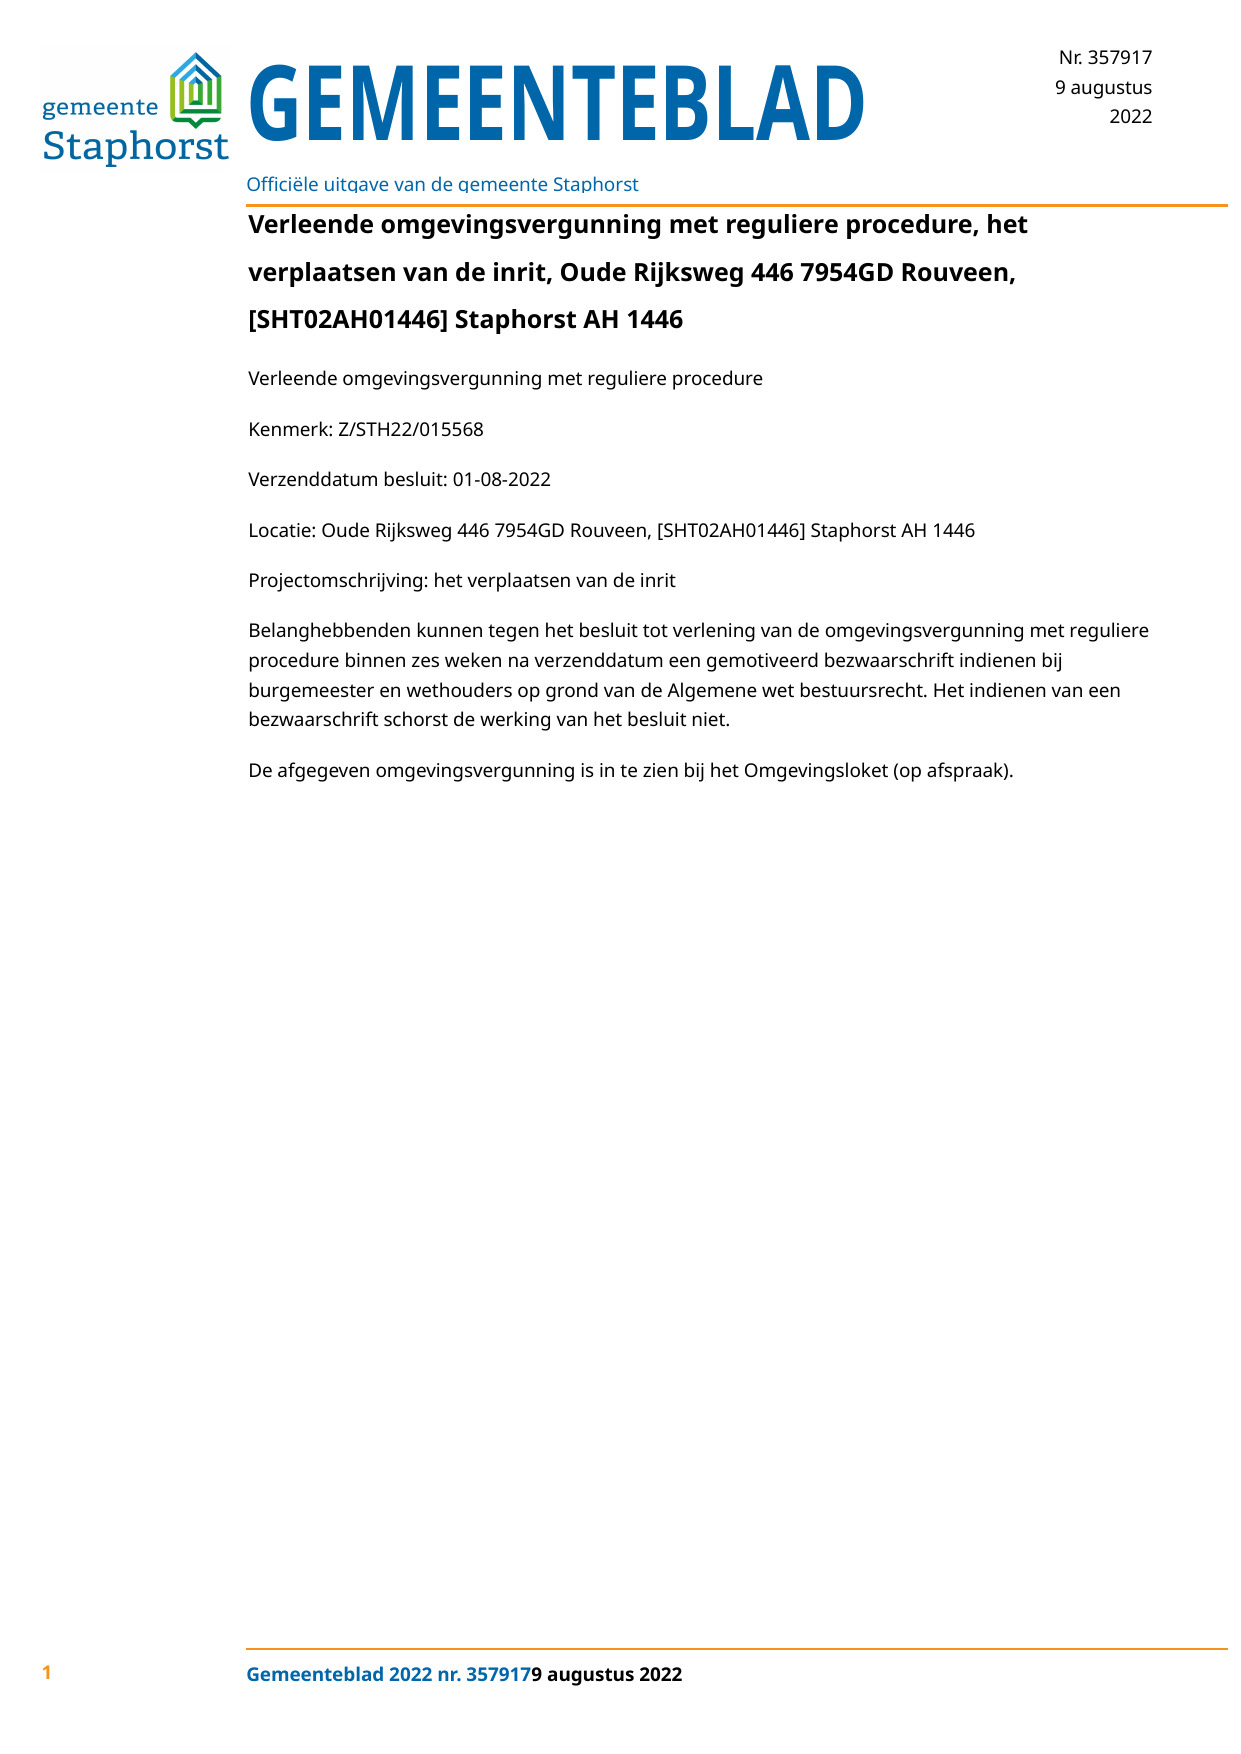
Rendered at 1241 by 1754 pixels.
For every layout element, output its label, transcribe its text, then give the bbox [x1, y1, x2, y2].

picture [41, 47, 231, 172]
text Verleende omgevingsvergunning met reguliere procedure [248, 366, 1152, 391]
text Verzenddatum besluit: 01-08-2022 [248, 466, 1152, 492]
text Verleende omgevingsvergunning met reguliere procedure, het verplaatsen van de inrit, Oude Rijksweg 446 7954GD Rouveen, [SHT02AH01446] Staphorst AH 1446 [248, 207, 1152, 336]
text Locatie: Oude Rijksweg 446 7954GD Rouveen, [SHT02AH01446] Staphorst AH 1446 [248, 517, 1152, 542]
text Projectomschrijving: het verplaatsen van de inrit [248, 567, 1152, 593]
text Kenmerk: Z/STH22/015568 [248, 416, 1152, 442]
text Belanghebbenden kunnen tegen het besluit tot verlening van de omgevingsvergunning met reguliere procedure binnen zes weken na verzenddatum een gemotiveerd bezwaarschrift indienen bij burgemeester en wethouders op grond van de Algemene wet bestuursrecht. Het indienen van een bezwaarschrift schorst de werking van het besluit niet. [248, 618, 1152, 732]
text De afgegeven omgevingsvergunning is in te zien bij het Omgevingsloket (op afspraak). [248, 757, 1152, 782]
